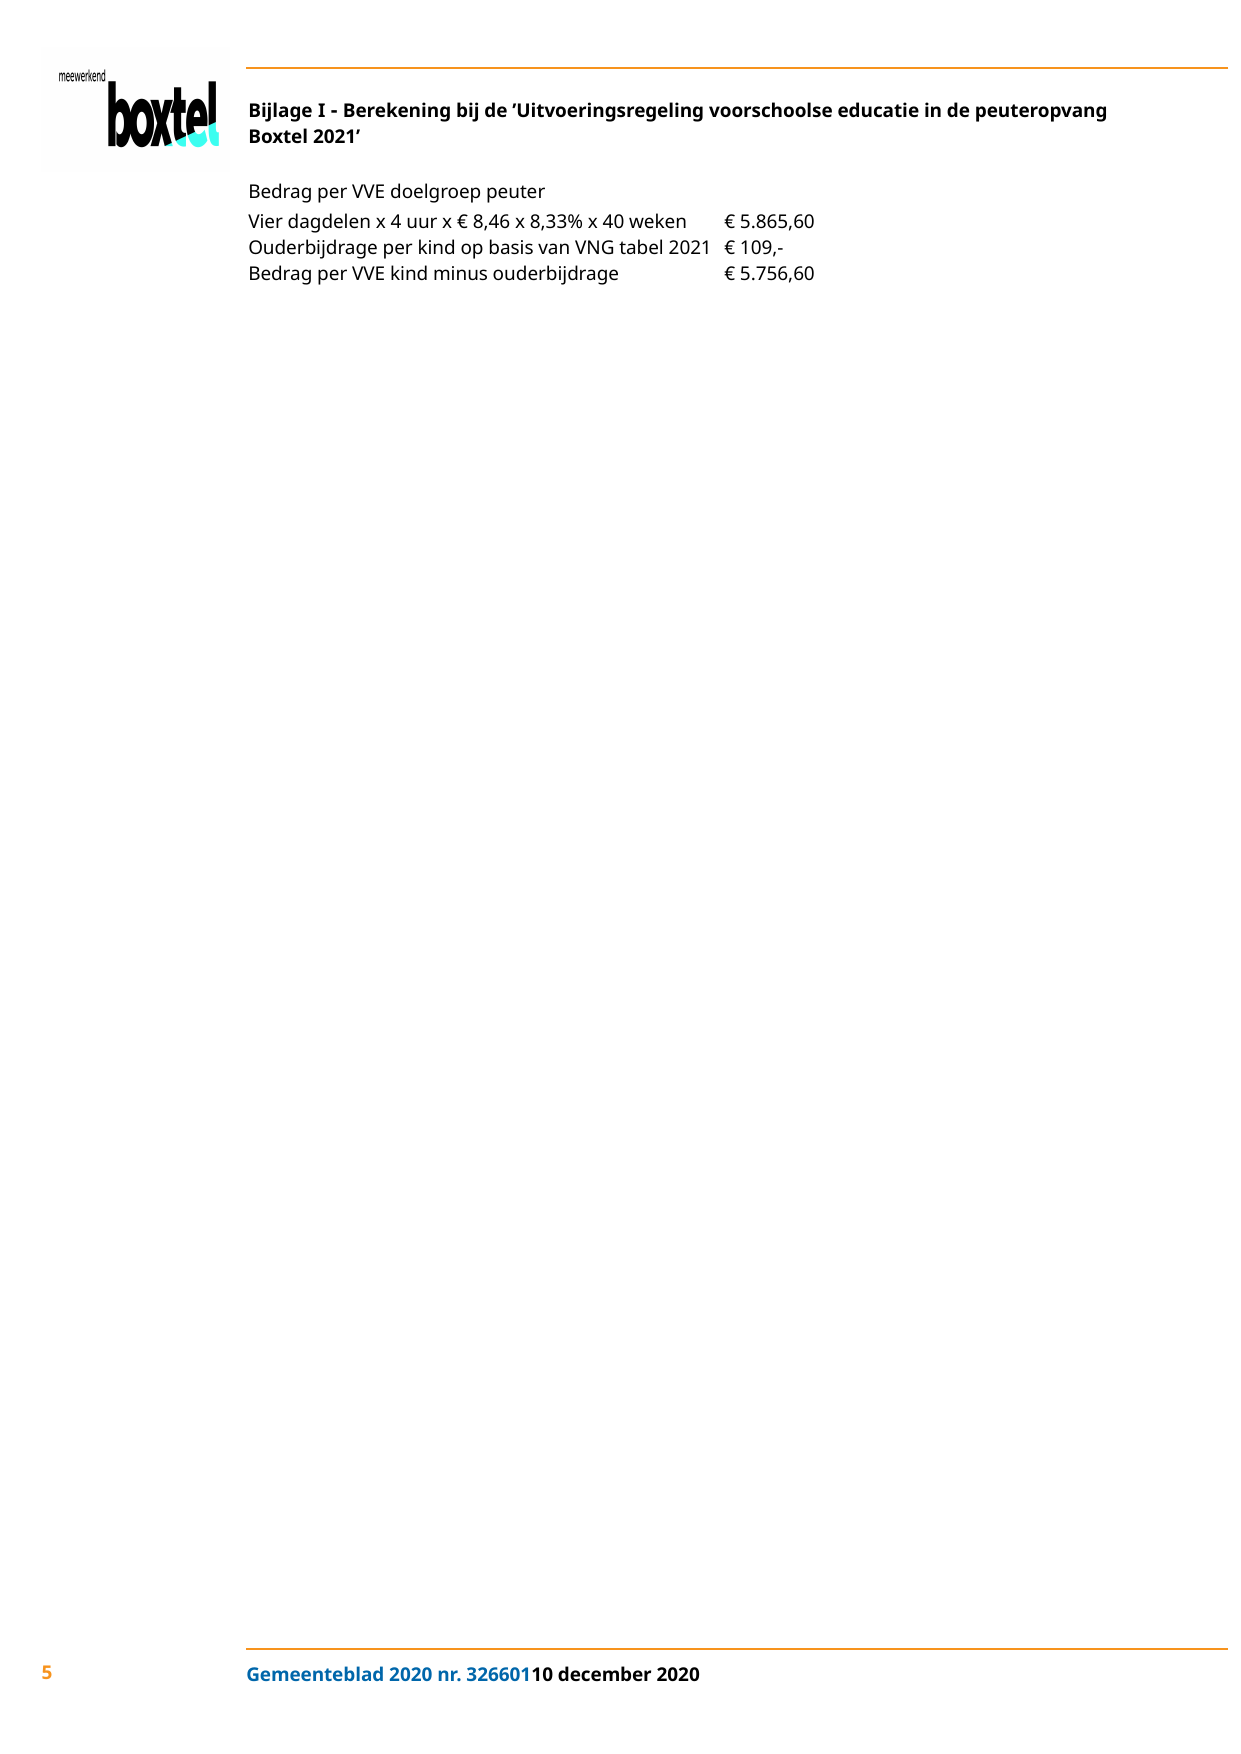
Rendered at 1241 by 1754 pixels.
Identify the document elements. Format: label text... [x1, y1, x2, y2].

table_header Bedrag per VVE doelgroep peuter Vier dagdelen x 4 uur x € 8,46 x 8,33% x 40 weken [248, 179, 724, 234]
picture [41, 47, 231, 172]
table_cell Bedrag per VVE kind minus ouderbijdrage [248, 260, 724, 286]
table_cell Ouderbijdrage per kind op basis van VNG tabel 2021 [248, 234, 724, 260]
table_header € 5.865,60 [724, 179, 1152, 234]
table_cell € 109,- [724, 234, 1152, 260]
table_cell € 5.756,60 [724, 260, 1152, 286]
text Bijlage I - Berekening bij de ’Uitvoeringsregeling voorschoolse educatie in de peuteropvang Boxtel 2021’ [248, 95, 1152, 149]
